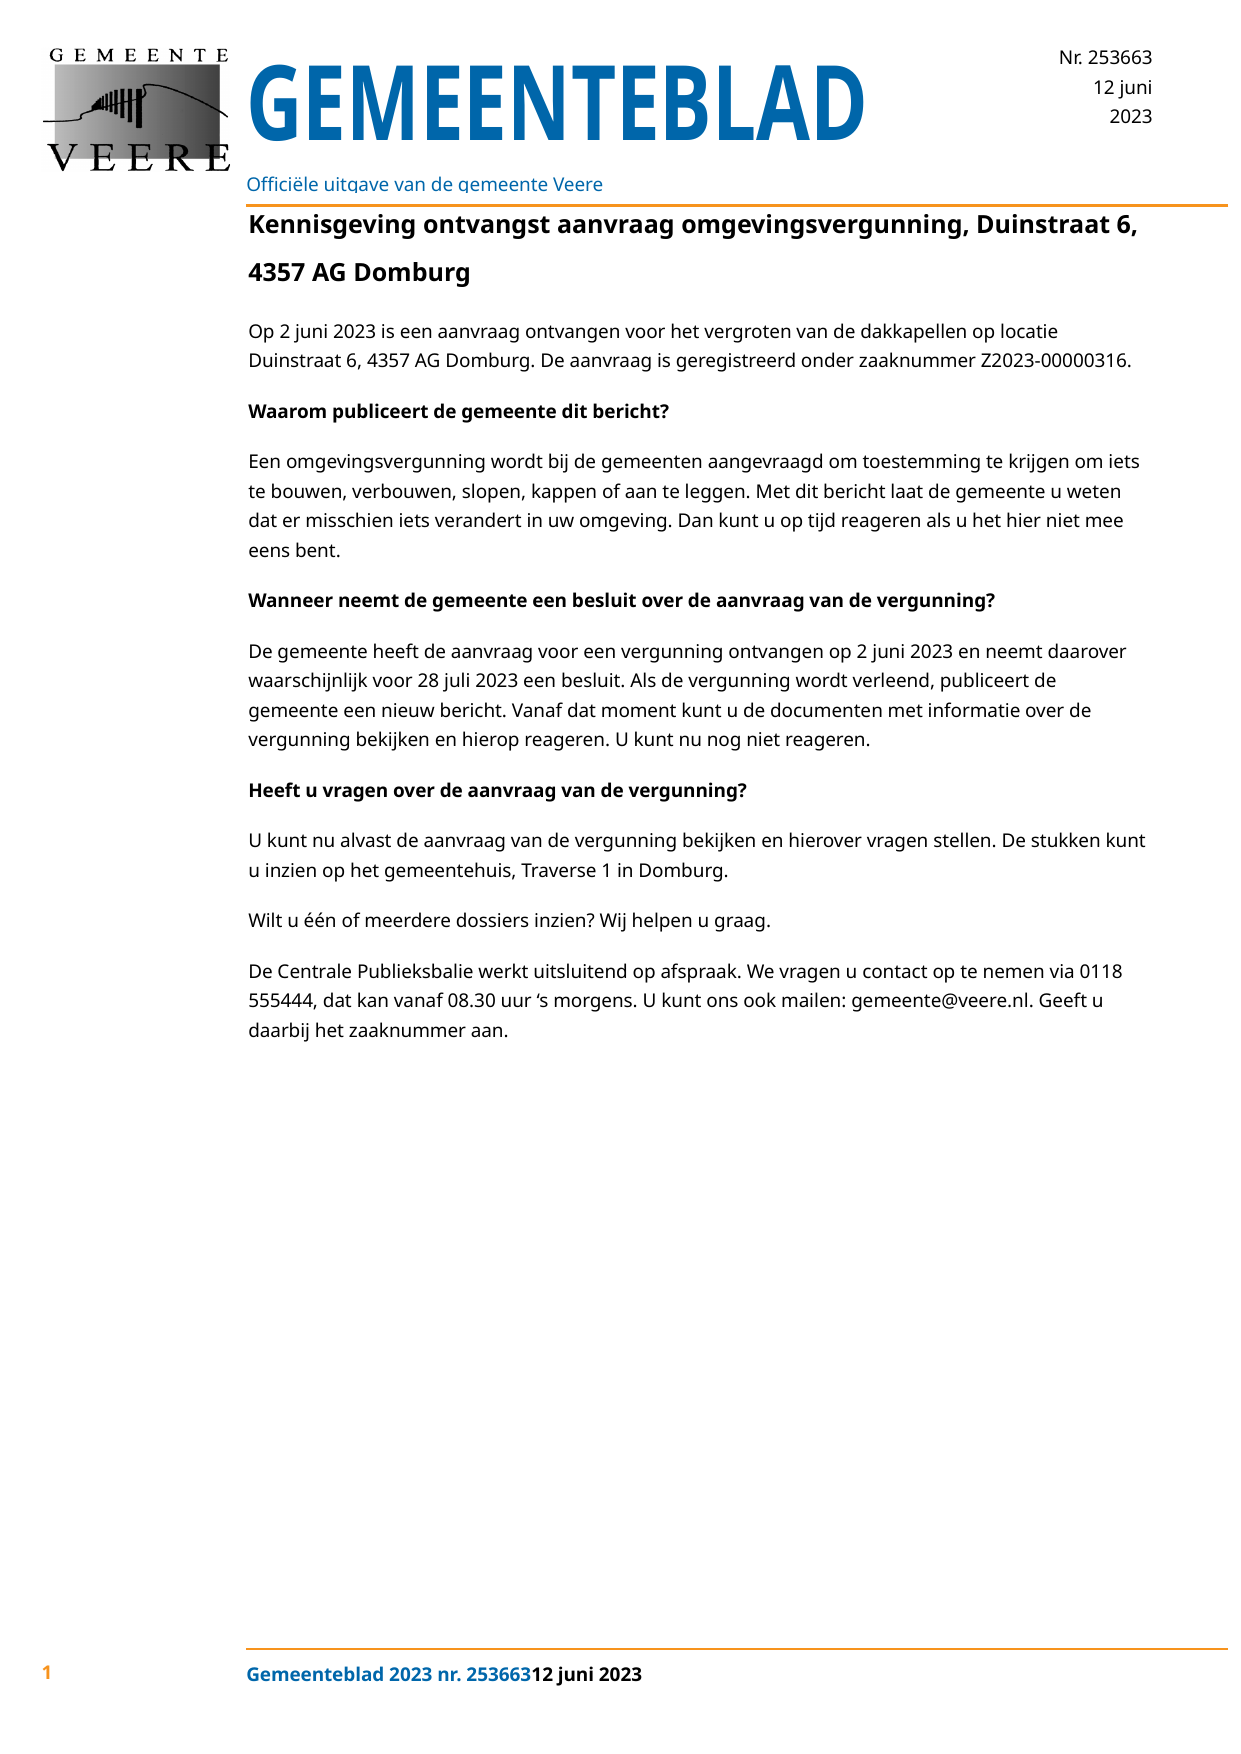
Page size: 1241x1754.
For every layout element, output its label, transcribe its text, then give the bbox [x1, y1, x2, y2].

text Een omgevingsvergunning wordt bij de gemeenten aangevraagd om toestemming te krijgen om iets te bouwen, verbouwen, slopen, kappen of aan te leggen. Met dit bericht laat de gemeente u weten dat er misschien iets verandert in uw omgeving. Dan kunt u op tijd reageren als u het hier niet mee eens bent. [248, 448, 1152, 563]
text Op 2 juni 2023 is een aanvraag ontvangen voor het vergroten van de dakkapellen op locatie Duinstraat 6, 4357 AG Domburg. De aanvraag is geregistreerd onder zaaknummer Z2023-00000316. [248, 318, 1152, 373]
text Wanneer neemt de gemeente een besluit over de aanvraag van de vergunning? [248, 587, 1152, 613]
text Waarom publiceert de gemeente dit bericht? [248, 398, 1152, 424]
text De Centrale Publieksbalie werkt uitsluitend op afspraak. We vragen u contact op te nemen via 0118 555444, dat kan vanaf 08.30 uur ‘s morgens. U kunt ons ook mailen: gemeente@veere.nl. Geeft u daarbij het zaaknummer aan. [248, 958, 1152, 1043]
text De gemeente heeft de aanvraag voor een vergunning ontvangen op 2 juni 2023 en neemt daarover waarschijnlijk voor 28 juli 2023 een besluit. Als de vergunning wordt verleend, publiceert de gemeente een nieuw bericht. Vanaf dat moment kunt u de documenten met informatie over de vergunning bekijken en hierop reageren. U kunt nu nog niet reageren. [248, 638, 1152, 752]
text Heeft u vragen over de aanvraag van de vergunning? [248, 777, 1152, 803]
text Kennisgeving ontvangst aanvraag omgevingsvergunning, Duinstraat 6, 4357 AG Domburg [248, 207, 1152, 288]
text U kunt nu alvast de aanvraag van de vergunning bekijken en hierover vragen stellen. De stukken kunt u inzien op het gemeentehuis, Traverse 1 in Domburg. [248, 827, 1152, 883]
text Wilt u één of meerdere dossiers inzien? Wij helpen u graag. [248, 907, 1152, 933]
picture [41, 47, 231, 172]
